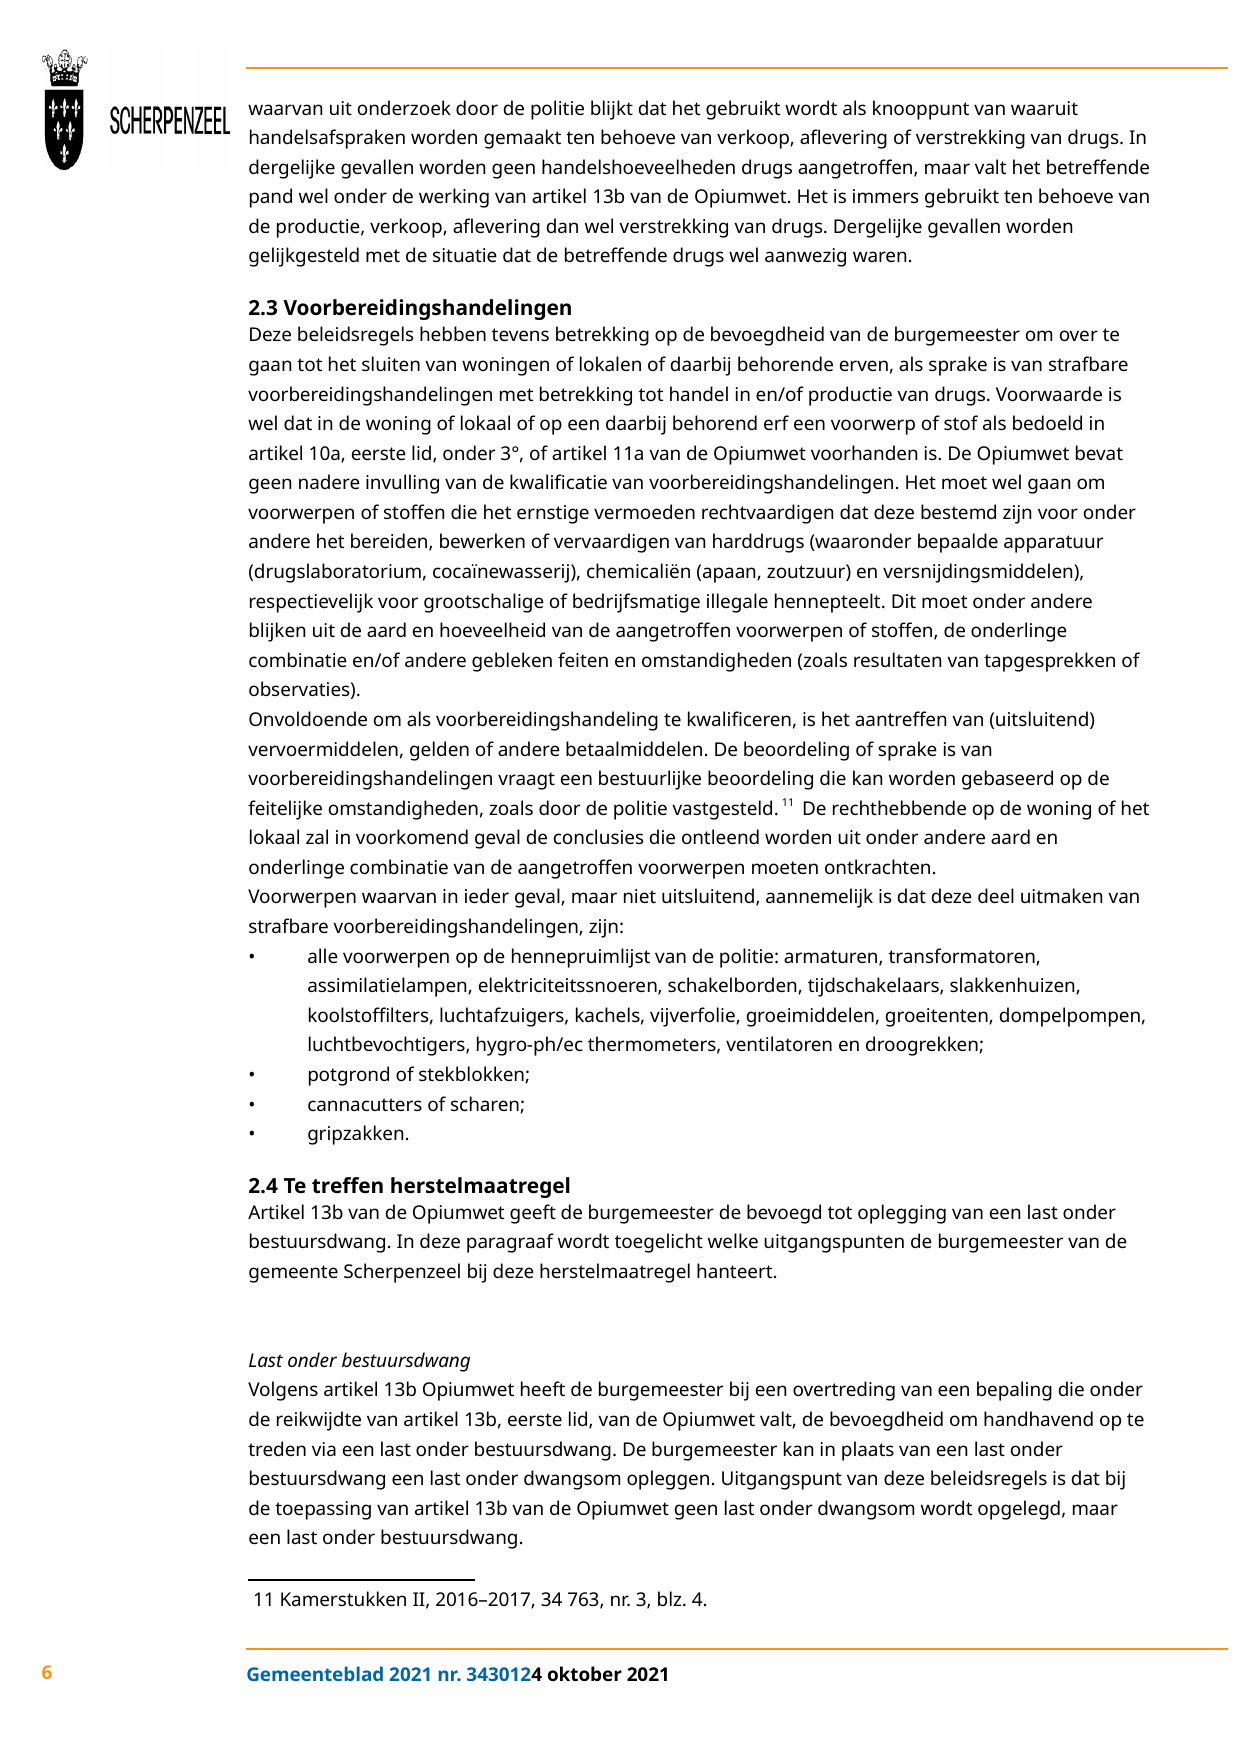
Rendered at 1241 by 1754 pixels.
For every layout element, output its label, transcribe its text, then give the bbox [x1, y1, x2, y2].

text waarvan uit onderzoek door de politie blijkt dat het gebruikt wordt als knooppunt van waaruit handelsafspraken worden gemaakt ten behoeve van verkoop, aflevering of verstrekking van drugs. In dergelijke gevallen worden geen handelshoeveelheden drugs aangetroffen, maar valt het betreffende pand wel onder de werking van artikel 13b van de Opiumwet. Het is immers gebruikt ten behoeve van de productie, verkoop, aflevering dan wel verstrekking van drugs. Dergelijke gevallen worden gelijkgesteld met de situatie dat de betreffende drugs wel aanwezig waren. [248, 95, 1152, 268]
text 2.3 Voorbereidingshandelingen [248, 293, 1152, 322]
text 2.4 Te treffen herstelmaatregel [248, 1171, 1152, 1199]
text Artikel 13b van de Opiumwet geeft de burgemeester de bevoegd tot oplegging van een last onder bestuursdwang. In deze paragraaf wordt toegelicht welke uitgangspunten de burgemeester van de gemeente Scherpenzeel bij deze herstelmaatregel hanteert. [248, 1199, 1152, 1284]
list cannacutters of scharen; [248, 1091, 1152, 1116]
picture [41, 47, 231, 172]
list alle voorwerpen op de hennepruimlijst van de politie: armaturen, transformatoren, assimilatielampen, elektriciteitssnoeren, schakelborden, tijdschakelaars, slakkenhuizen, koolstoffilters, luchtafzuigers, kachels, vijverfolie, groeimiddelen, groeitenten, dompelpompen, luchtbevochtigers, hygro-ph/ec thermometers, ventilatoren en droogrekken; [248, 943, 1152, 1057]
text Volgens artikel 13b Opiumwet heeft de burgemeester bij een overtreding van een bepaling die onder de reikwijdte van artikel 13b, eerste lid, van de Opiumwet valt, de bevoegdheid om handhavend op te treden via een last onder bestuursdwang. De burgemeester kan in plaats van een last onder bestuursdwang een last onder dwangsom opleggen. Uitgangspunt van deze beleidsregels is dat bij de toepassing van artikel 13b van de Opiumwet geen last onder dwangsom wordt opgelegd, maar een last onder bestuursdwang. [248, 1377, 1152, 1550]
text Last onder bestuursdwang [248, 1347, 1152, 1373]
text Onvoldoende om als voorbereidingshandeling te kwalificeren, is het aantreffen van (uitsluitend) vervoermiddelen, gelden of andere betaalmiddelen. De beoordeling of sprake is van voorbereidingshandelingen vraagt een bestuurlijke beoordeling die kan worden gebaseerd op de feitelijke omstandigheden, zoals door de politie vastgesteld. De rechthebbende op de woning of het lokaal zal in voorkomend geval de conclusies die ontleend worden uit onder andere aard en onderlinge combinatie van de aangetroffen voorwerpen moeten ontkrachten. [248, 706, 1152, 880]
list gripzakken. [248, 1120, 1152, 1146]
list potgrond of stekblokken; [248, 1061, 1152, 1087]
text Deze beleidsregels hebben tevens betrekking op de bevoegdheid van de burgemeester om over te gaan tot het sluiten van woningen of lokalen of daarbij behorende erven, als sprake is van strafbare voorbereidingshandelingen met betrekking tot handel in en/of productie van drugs. Voorwaarde is wel dat in de woning of lokaal of op een daarbij behorend erf een voorwerp of stof als bedoeld in artikel 10a, eerste lid, onder 3°, of artikel 11a van de Opiumwet voorhanden is. De Opiumwet bevat geen nadere invulling van de kwalificatie van voorbereidingshandelingen. Het moet wel gaan om voorwerpen of stoffen die het ernstige vermoeden rechtvaardigen dat deze bestemd zijn voor onder andere het bereiden, bewerken of vervaardigen van harddrugs (waaronder bepaalde apparatuur (drugslaboratorium, cocaïnewasserij), chemicaliën (apaan, zoutzuur) en versnijdingsmiddelen), respectievelijk voor grootschalige of bedrijfsmatige illegale hennepteelt. Dit moet onder andere blijken uit de aard en hoeveelheid van de aangetroffen voorwerpen of stoffen, de onderlinge combinatie en/of andere gebleken feiten en omstandigheden (zoals resultaten van tapgesprekken of observaties). [248, 322, 1152, 702]
text Kamerstukken II, 2016–2017, 34 763, nr. 3, blz. 4. [248, 1586, 1152, 1612]
text Voorwerpen waarvan in ieder geval, maar niet uitsluitend, aannemelijk is dat deze deel uitmaken van strafbare voorbereidingshandelingen, zijn: [248, 884, 1152, 939]
